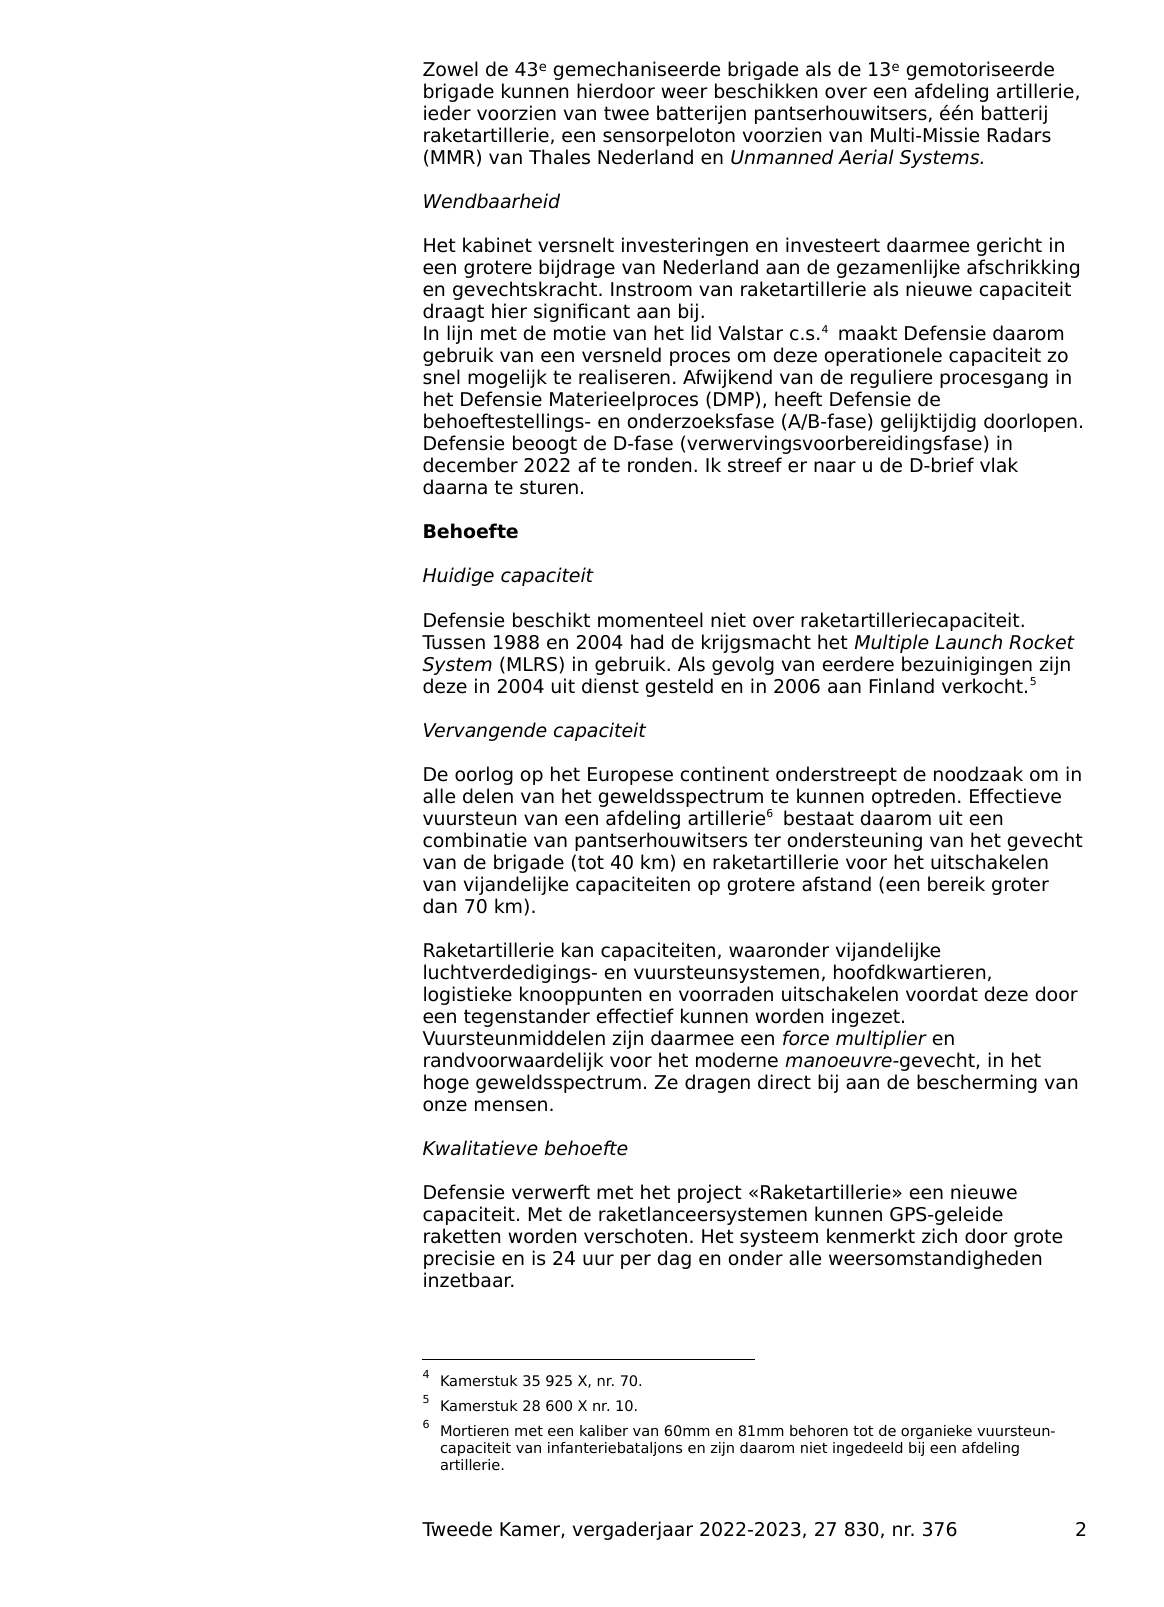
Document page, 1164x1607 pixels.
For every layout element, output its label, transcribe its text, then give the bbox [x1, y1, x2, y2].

subtitle Huidige capaciteit [422, 565, 1087, 587]
text Kamerstuk 28 600 X nr. 10. [422, 1393, 1087, 1416]
subtitle Behoefte [422, 521, 1087, 543]
text In lijn met de motie van het lid Valstar c.s. maakt Defensie daarom gebruik van een versneld proces om deze operationele capaciteit zo snel mogelijk te realiseren. Afwijkend van de reguliere procesgang in het Defensie Materieelproces (DMP), heeft Defensie de behoeftestellings- en onderzoeksfase (A/B-fase) gelijktijdig doorlopen. Defensie beoogt de D-fase (verwervingsvoorbereidingsfase) in december 2022 af te ronden. Ik streef er naar u de D-brief vlak daarna te sturen. [422, 323, 1087, 499]
text Mortieren met een kaliber van 60mm en 81mm behoren tot de organieke vuursteun-capaciteit van infanteriebataljons en zijn daarom niet ingedeeld bij een afdeling artillerie. [422, 1418, 1087, 1474]
text Het kabinet versnelt investeringen en investeert daarmee gericht in een grotere bijdrage van Nederland aan de gezamenlijke afschrikking en gevechtskracht. Instroom van raketartillerie als nieuwe capaciteit draagt hier significant aan bij. [422, 235, 1087, 323]
subtitle Wendbaarheid [422, 191, 1087, 213]
subtitle Kwalitatieve behoefte [422, 1138, 1087, 1160]
text Raketartillerie kan capaciteiten, waaronder vijandelijke luchtverdedigings- en vuursteunsystemen, hoofdkwartieren, logistieke knooppunten en voorraden uitschakelen voordat deze door een tegenstander effectief kunnen worden ingezet. Vuursteunmiddelen zijn daarmee een force multiplier en randvoorwaardelijk voor het moderne manoeuvre-gevecht, in het hoge geweldsspectrum. Ze dragen direct bij aan de bescherming van onze mensen. [422, 940, 1087, 1116]
text Defensie verwerft met het project «Raketartillerie» een nieuwe capaciteit. Met de raketlanceersystemen kunnen GPS-geleide raketten worden verschoten. Het systeem kenmerkt zich door grote precisie en is 24 uur per dag en onder alle weersomstandigheden inzetbaar. [422, 1182, 1087, 1292]
text Defensie beschikt momenteel niet over raketartilleriecapaciteit. Tussen 1988 en 2004 had de krijgsmacht het Multiple Launch Rocket System (MLRS) in gebruik. Als gevolg van eerdere bezuinigingen zijn deze in 2004 uit dienst gesteld en in 2006 aan Finland verkocht. [422, 609, 1087, 697]
subtitle Vervangende capaciteit [422, 720, 1087, 742]
text De oorlog op het Europese continent onderstreept de noodzaak om in alle delen van het geweldsspectrum te kunnen optreden. Effectieve vuursteun van een afdeling artillerie bestaat daarom uit een combinatie van pantserhouwitsers ter ondersteuning van het gevecht van de brigade (tot 40 km) en raketartillerie voor het uitschakelen van vijandelijke capaciteiten op grotere afstand (een bereik groter dan 70 km). [422, 764, 1087, 918]
text Zowel de 43e gemechaniseerde brigade als de 13e gemotoriseerde brigade kunnen hierdoor weer beschikken over een afdeling artillerie, ieder voorzien van twee batterijen pantserhouwitsers, één batterij raketartillerie, een sensorpeloton voorzien van Multi-Missie Radars (MMR) van Thales Nederland en Unmanned Aerial Systems. [422, 59, 1087, 169]
text Kamerstuk 35 925 X, nr. 70. [422, 1368, 1087, 1391]
